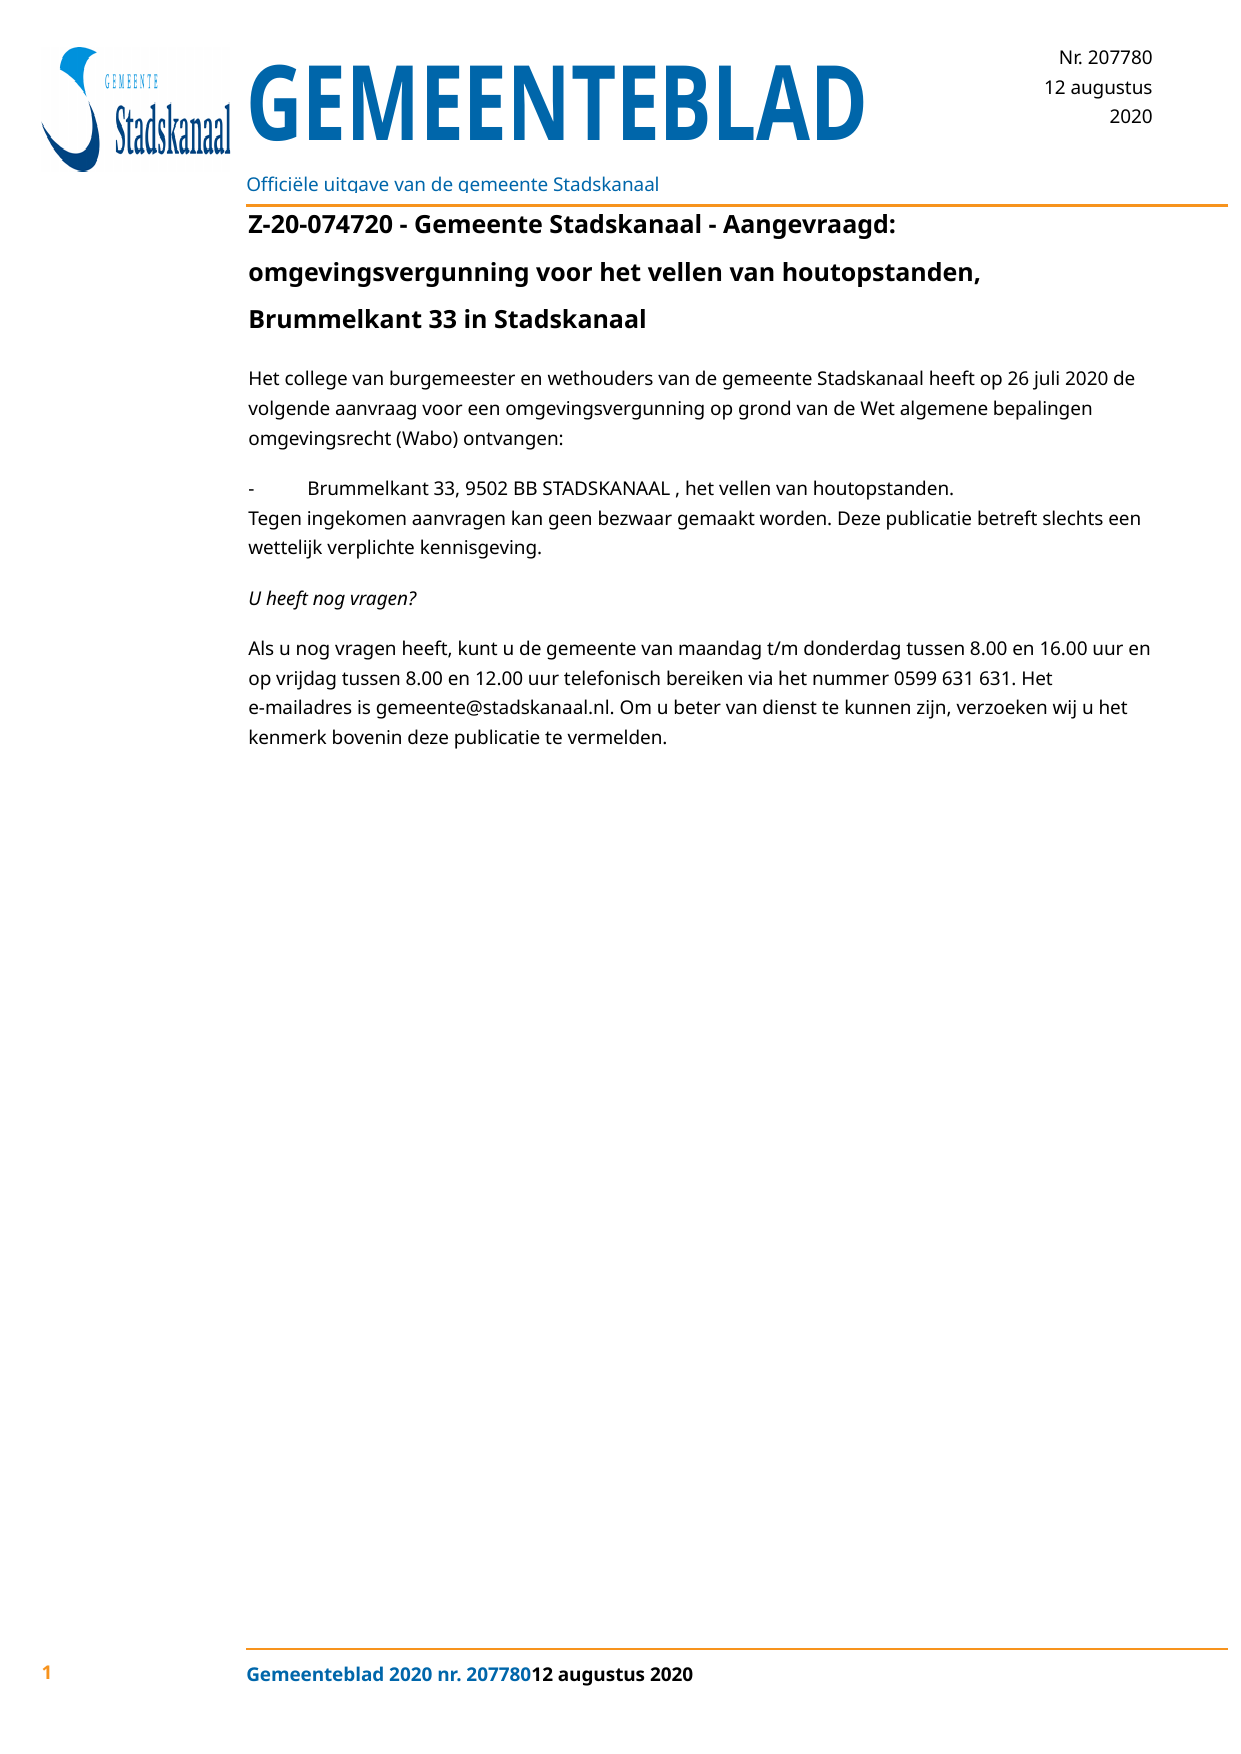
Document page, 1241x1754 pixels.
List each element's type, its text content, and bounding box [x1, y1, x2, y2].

text U heeft nog vragen? [248, 585, 1152, 610]
text Het college van burgemeester en wethouders van de gemeente Stadskanaal heeft op 26 juli 2020 de volgende aanvraag voor een omgevingsvergunning op grond van de Wet algemene bepalingen omgevingsrecht (Wabo) ontvangen: [248, 366, 1152, 450]
text Tegen ingekomen aanvragen kan geen bezwaar gemaakt worden. Deze publicatie betreft slechts een wettelijk verplichte kennisgeving. [248, 505, 1152, 560]
list Brummelkant 33, 9502 BB STADSKANAAL , het vellen van houtopstanden. [248, 475, 1152, 501]
text Als u nog vragen heeft, kunt u de gemeente van maandag t/m donderdag tussen 8.00 en 16.00 uur en op vrijdag tussen 8.00 en 12.00 uur telefonisch bereiken via het nummer 0599 631 631. Het e‑mailadres is gemeente@stadskanaal.nl. Om u beter van dienst te kunnen zijn, verzoeken wij u het kenmerk bovenin deze publicatie te vermelden. [248, 635, 1152, 749]
text Z-20-074720 - Gemeente Stadskanaal - Aangevraagd: omgevingsvergunning voor het vellen van houtopstanden, Brummelkant 33 in Stadskanaal [248, 207, 1152, 336]
picture [41, 47, 231, 172]
